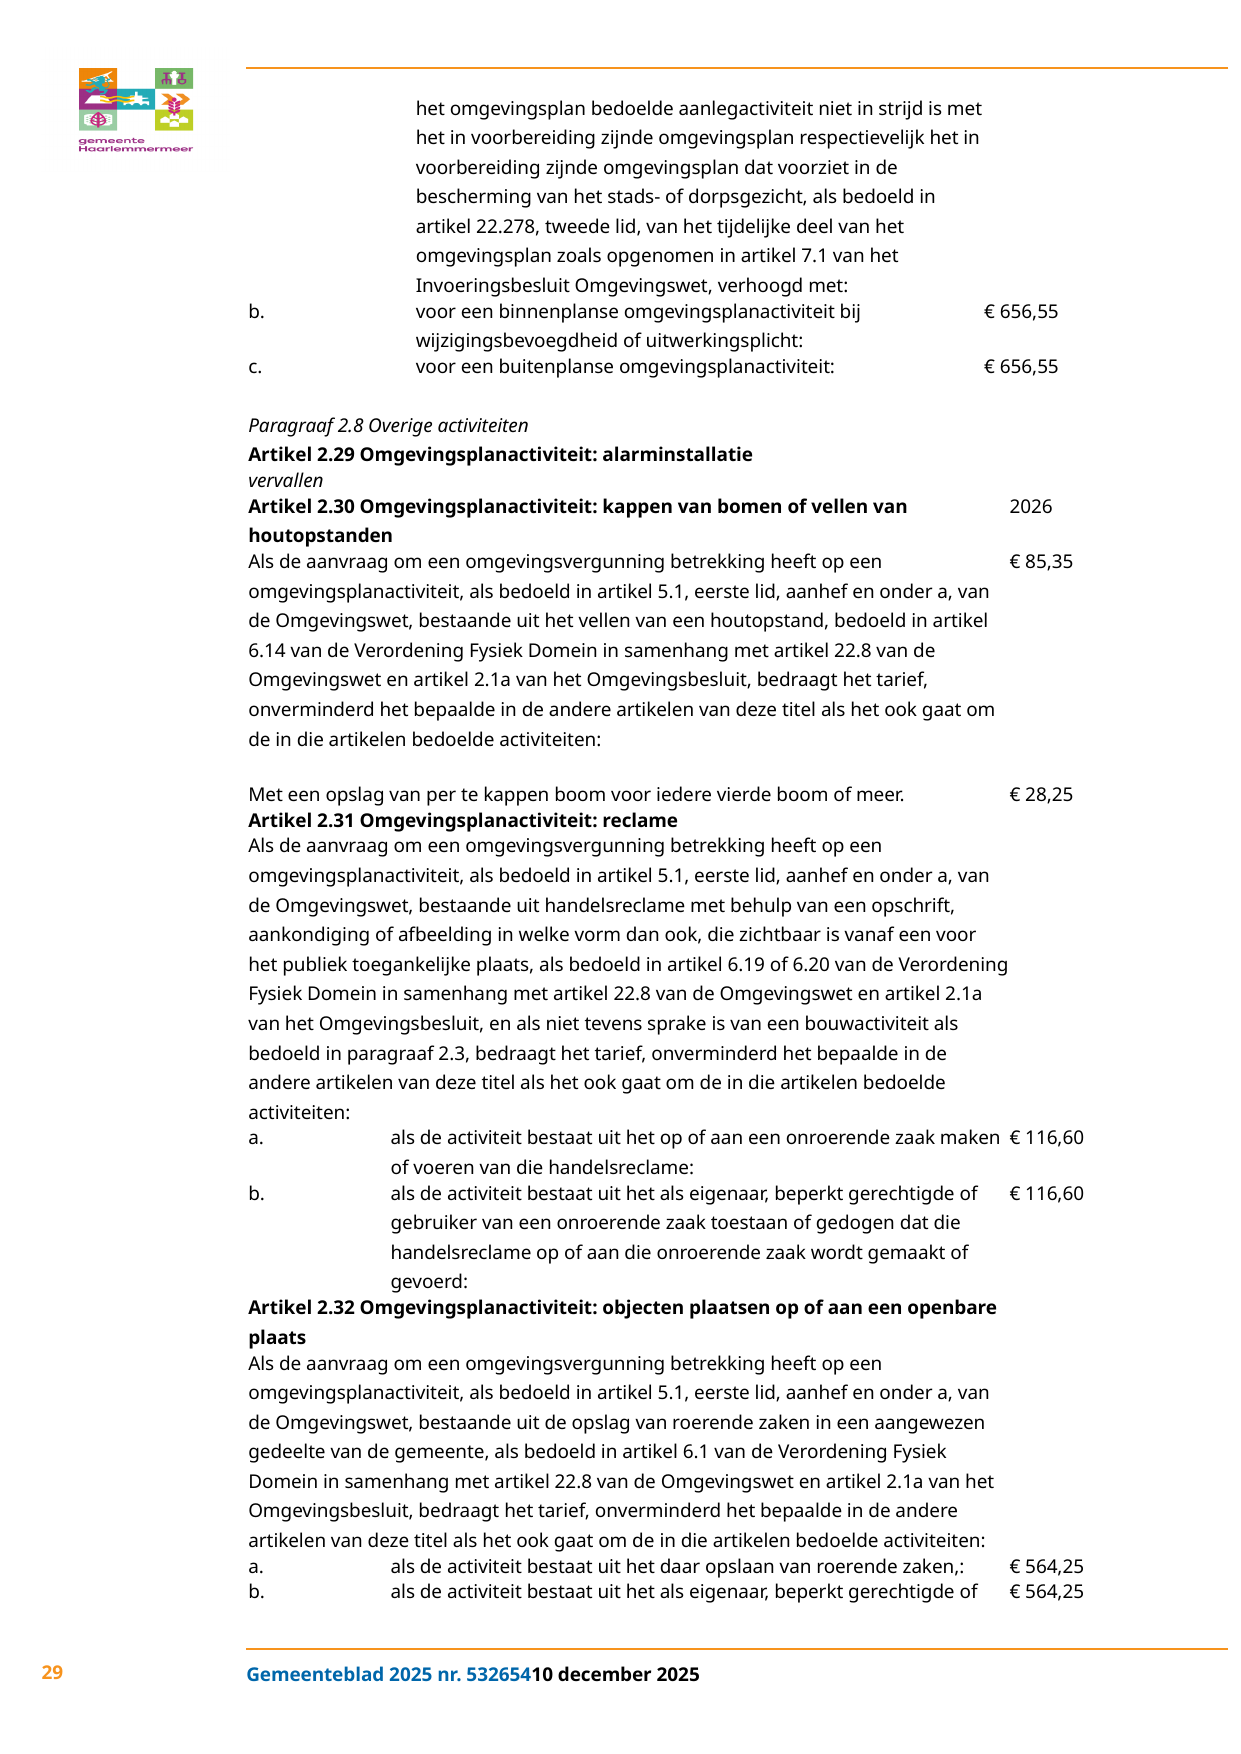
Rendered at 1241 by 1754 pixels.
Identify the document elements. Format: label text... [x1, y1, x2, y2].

table_cell c. [248, 353, 416, 379]
table_cell Artikel 2.30 Omgevingsplanactiviteit: kappen van bomen of vellen van houtopstanden [248, 493, 1009, 548]
table_cell het omgevingsplan bedoelde aanlegactiviteit niet in strijd is met het in voorbereiding zijnde omgevingsplan respectievelijk het in voorbereiding zijnde omgevingsplan dat voorziet in de bescherming van het stads- of dorpsgezicht, als bedoeld in artikel 22.278, tweede lid, van het tijdelijke deel van het omgevingsplan zoals opgenomen in artikel 7.1 van het Invoeringsbesluit Omgevingswet, verhoogd met: [416, 95, 984, 298]
table_cell b. [248, 1180, 390, 1294]
table_cell [984, 95, 1152, 298]
table_cell b. [248, 1579, 390, 1604]
table_cell als de activiteit bestaat uit het als eigenaar, beperkt gerechtigde of gebruiker van een onroerende zaak toestaan of gedogen dat die handelsreclame op of aan die onroerende zaak wordt gemaakt of gevoerd: [390, 1180, 1009, 1294]
text Paragraaf 2.8 Overige activiteiten [248, 412, 1152, 438]
table_cell vervallen [248, 467, 1009, 493]
table_cell Met een opslag van per te kappen boom voor iedere vierde boom of meer. [248, 781, 1009, 807]
table_cell a. [248, 1553, 390, 1579]
table_cell [248, 95, 416, 298]
table_cell € 28,25 [1009, 781, 1152, 807]
table_cell als de activiteit bestaat uit het daar opslaan van roerende zaken,: [390, 1553, 1009, 1579]
table_cell € 116,60 [1009, 1125, 1152, 1180]
table_cell € 564,25 [1009, 1553, 1152, 1579]
table_cell Als de aanvraag om een omgevingsvergunning betrekking heeft op een omgevingsplanactiviteit, als bedoeld in artikel 5.1, eerste lid, aanhef en onder a, van de Omgevingswet, bestaande uit het vellen van een houtopstand, bedoeld in artikel 6.14 van de Verordening Fysiek Domein in samenhang met artikel 22.8 van de Omgevingswet en artikel 2.1a van het Omgevingsbesluit, bedraagt het tarief, onverminderd het bepaalde in de andere artikelen van deze titel als het ook gaat om de in die artikelen bedoelde activiteiten: [248, 548, 1009, 781]
table_cell voor een buitenplanse omgevingsplanactiviteit: [416, 353, 984, 379]
table_cell € 85,35 [1009, 548, 1152, 781]
table_cell [1009, 467, 1152, 493]
table_cell Als de aanvraag om een omgevingsvergunning betrekking heeft op een omgevingsplanactiviteit, als bedoeld in artikel 5.1, eerste lid, aanhef en onder a, van de Omgevingswet, bestaande uit de opslag van roerende zaken in een aangewezen gedeelte van de gemeente, als bedoeld in artikel 6.1 van de Verordening Fysiek Domein in samenhang met artikel 22.8 van de Omgevingswet en artikel 2.1a van het Omgevingsbesluit, bedraagt het tarief, onverminderd het bepaalde in de andere artikelen van deze titel als het ook gaat om de in die artikelen bedoelde activiteiten: [248, 1350, 1009, 1553]
table_cell [1009, 1350, 1152, 1553]
table_cell 2026 [1009, 493, 1152, 548]
table_cell Als de aanvraag om een omgevingsvergunning betrekking heeft op een omgevingsplanactiviteit, als bedoeld in artikel 5.1, eerste lid, aanhef en onder a, van de Omgevingswet, bestaande uit handelsreclame met behulp van een opschrift, aankondiging of afbeelding in welke vorm dan ook, die zichtbaar is vanaf een voor het publiek toegankelijke plaats, als bedoeld in artikel 6.19 of 6.20 van de Verordening Fysiek Domein in samenhang met artikel 22.8 van de Omgevingswet en artikel 2.1a van het Omgevingsbesluit, en als niet tevens sprake is van een bouwactiviteit als bedoeld in paragraaf 2.3, bedraagt het tarief, onverminderd het bepaalde in de andere artikelen van deze titel als het ook gaat om de in die artikelen bedoelde activiteiten: [248, 833, 1009, 1124]
table_cell € 116,60 [1009, 1180, 1152, 1294]
table_cell Artikel 2.32 Omgevingsplanactiviteit: objecten plaatsen op of aan een openbare plaats [248, 1294, 1009, 1350]
table_cell a. [248, 1125, 390, 1180]
table_cell [1009, 833, 1152, 1124]
table_cell voor een binnenplanse omgevingsplanactiviteit bij wijzigingsbevoegdheid of uitwerkingsplicht: [416, 298, 984, 353]
table_cell als de activiteit bestaat uit het als eigenaar, beperkt gerechtigde of [390, 1579, 1009, 1604]
table_cell € 656,55 [984, 353, 1152, 379]
table_cell [1009, 807, 1152, 833]
table_header [1009, 442, 1152, 467]
table_cell als de activiteit bestaat uit het op of aan een onroerende zaak maken of voeren van die handelsreclame: [390, 1125, 1009, 1180]
table_cell Artikel 2.31 Omgevingsplanactiviteit: reclame [248, 807, 1009, 833]
table_cell b. [248, 298, 416, 353]
table_cell € 656,55 [984, 298, 1152, 353]
picture [41, 47, 231, 172]
table_cell [1009, 1294, 1152, 1350]
table_header Artikel 2.29 Omgevingsplanactiviteit: alarminstallatie [248, 442, 1009, 467]
table_cell € 564,25 [1009, 1579, 1152, 1604]
